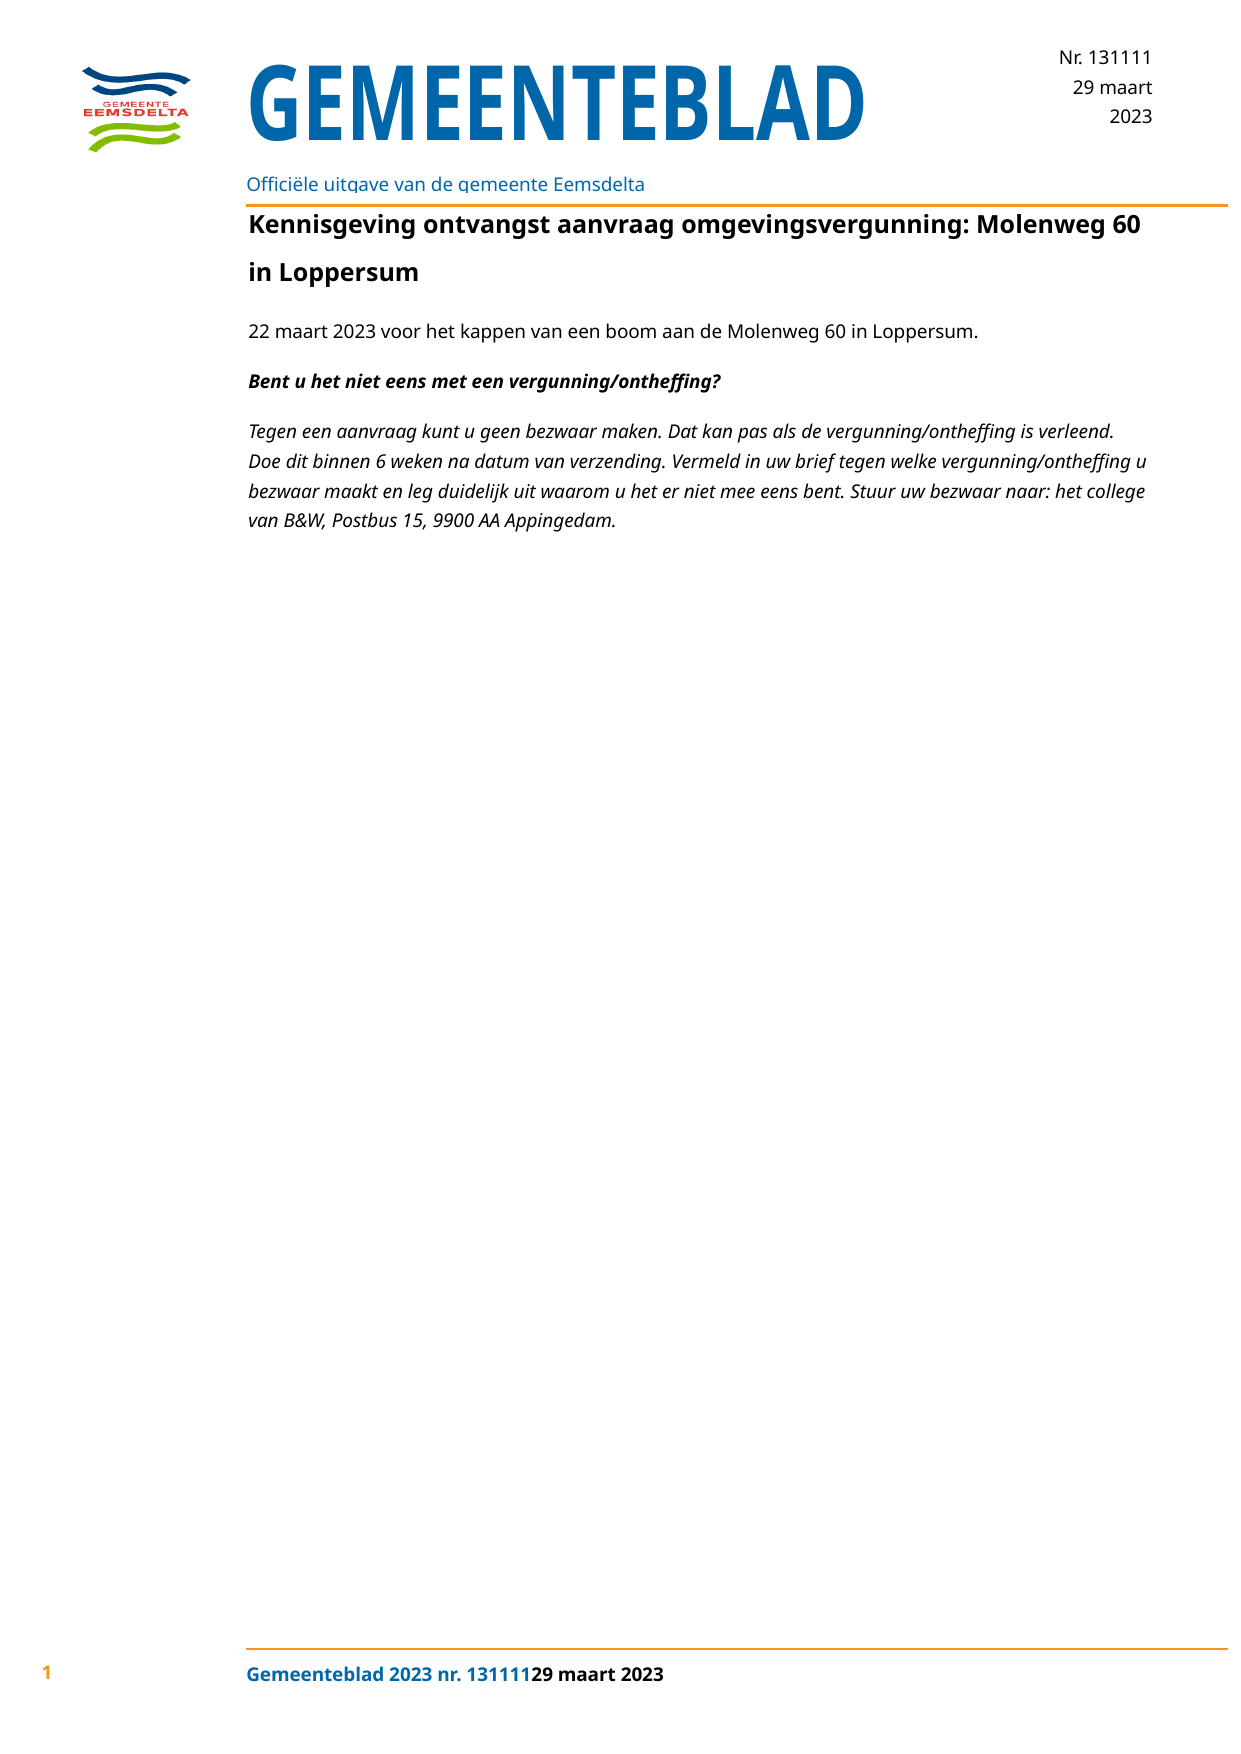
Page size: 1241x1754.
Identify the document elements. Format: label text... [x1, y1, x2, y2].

text Bent u het niet eens met een vergunning/ontheffing? [248, 368, 1152, 394]
text Kennisgeving ontvangst aanvraag omgevingsvergunning: Molenweg 60 in Loppersum [248, 207, 1152, 288]
picture [41, 47, 231, 172]
text 22 maart 2023 voor het kappen van een boom aan de Molenweg 60 in Loppersum. [248, 318, 1152, 344]
text Tegen een aanvraag kunt u geen bezwaar maken. Dat kan pas als de vergunning/ontheffing is verleend. Doe dit binnen 6 weken na datum van verzending. Vermeld in uw brief tegen welke vergunning/ontheffing u bezwaar maakt en leg duidelijk uit waarom u het er niet mee eens bent. Stuur uw bezwaar naar: het college van B&W, Postbus 15, 9900 AA Appingedam. [248, 419, 1152, 533]
